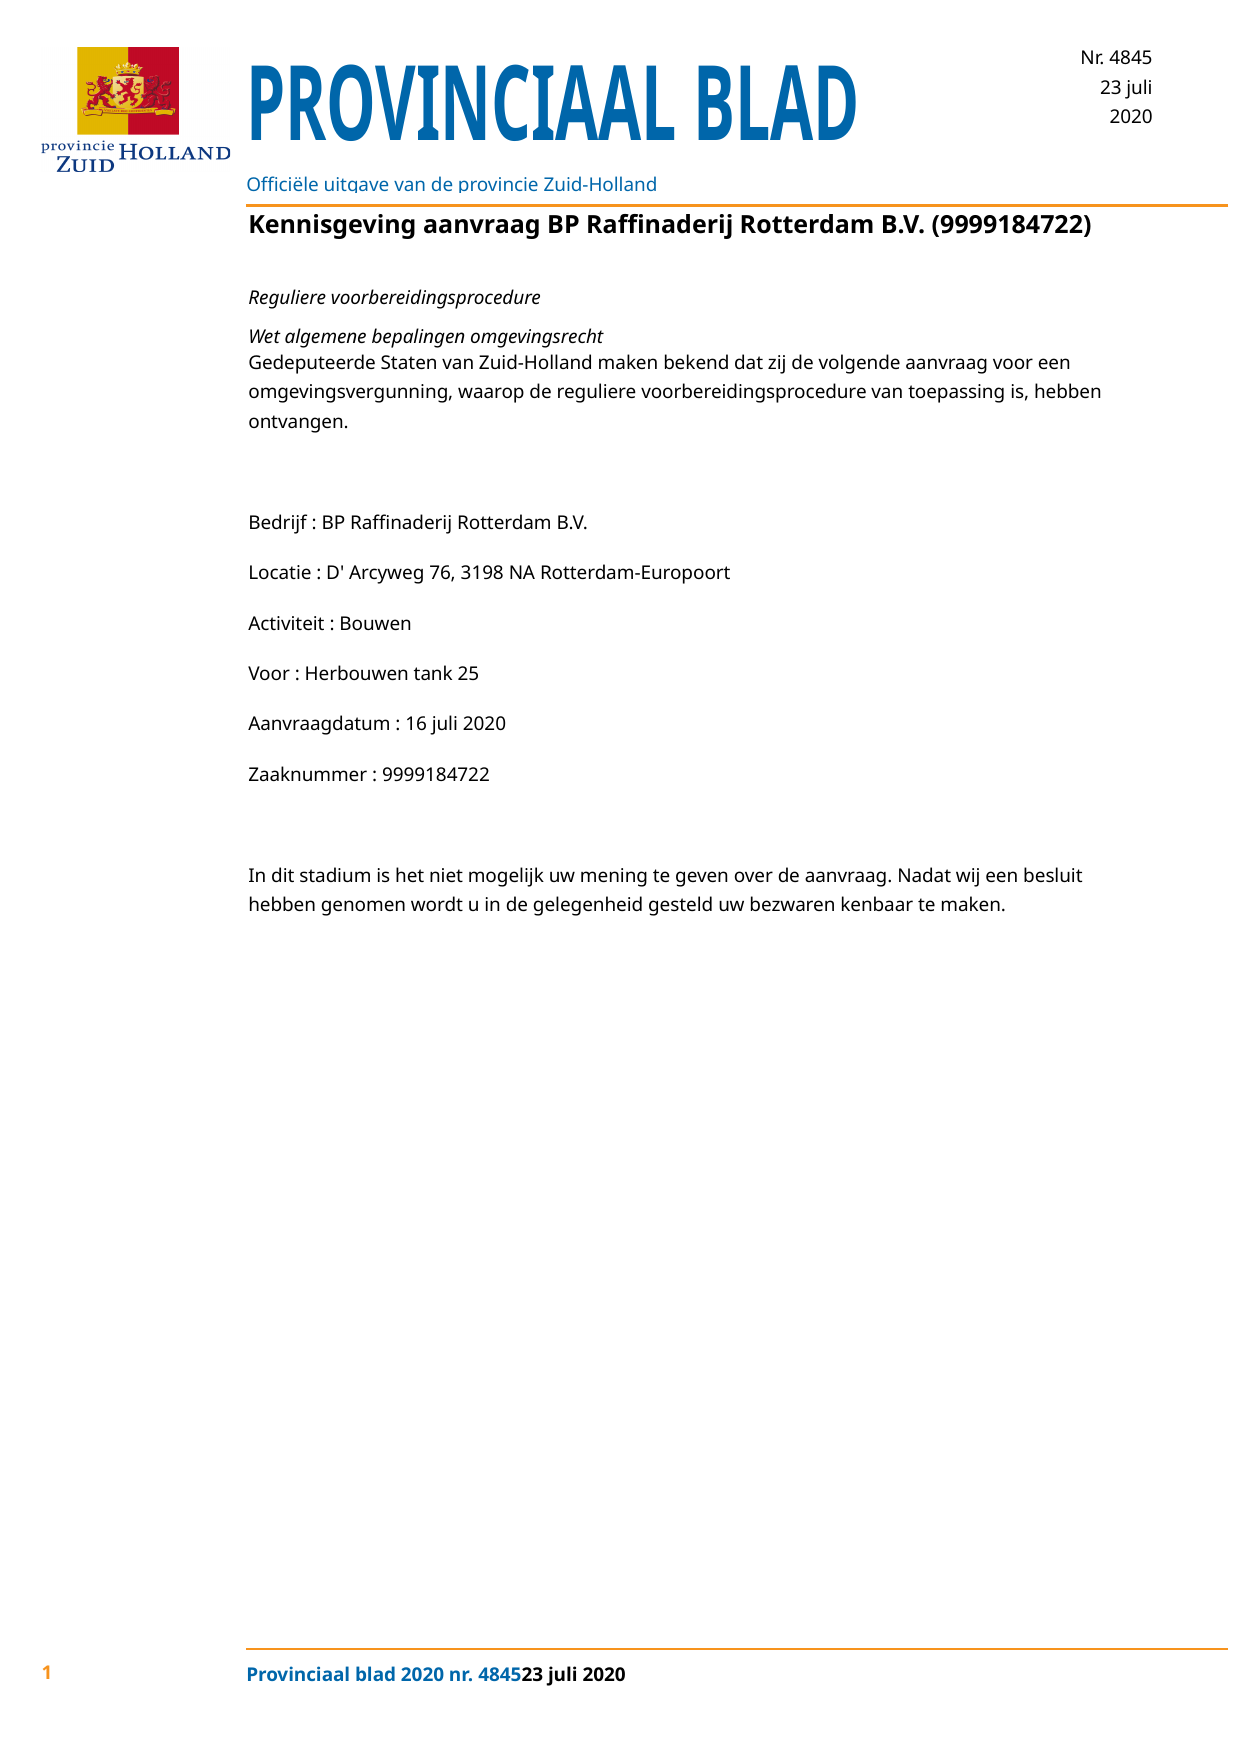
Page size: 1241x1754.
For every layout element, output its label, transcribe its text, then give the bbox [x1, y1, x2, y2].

text Kennisgeving aanvraag BP Raffinaderij Rotterdam B.V. (9999184722) [248, 207, 1152, 241]
text Gedeputeerde Staten van Zuid-Holland maken bekend dat zij de volgende aanvraag voor een omgevingsvergunning, waarop de reguliere voorbereidingsprocedure van toepassing is, hebben ontvangen. [248, 349, 1152, 434]
text Voor : Herbouwen tank 25 [248, 660, 1152, 686]
text Reguliere voorbereidingsprocedure [248, 284, 1152, 309]
text In dit stadium is het niet mogelijk uw mening te geven over de aanvraag. Nadat wij een besluit hebben genomen wordt u in de gelegenheid gesteld uw bezwaren kenbaar te maken. [248, 862, 1152, 917]
text Locatie : D' Arcyweg 76, 3198 NA Rotterdam-Europoort [248, 559, 1152, 585]
text Wet algemene bepalingen omgevingsrecht [248, 323, 1152, 349]
text Aanvraagdatum : 16 juli 2020 [248, 711, 1152, 736]
picture [41, 47, 231, 172]
text Activiteit : Bouwen [248, 610, 1152, 635]
text Zaaknummer : 9999184722 [248, 761, 1152, 787]
text Bedrijf : BP Raffinaderij Rotterdam B.V. [248, 509, 1152, 534]
